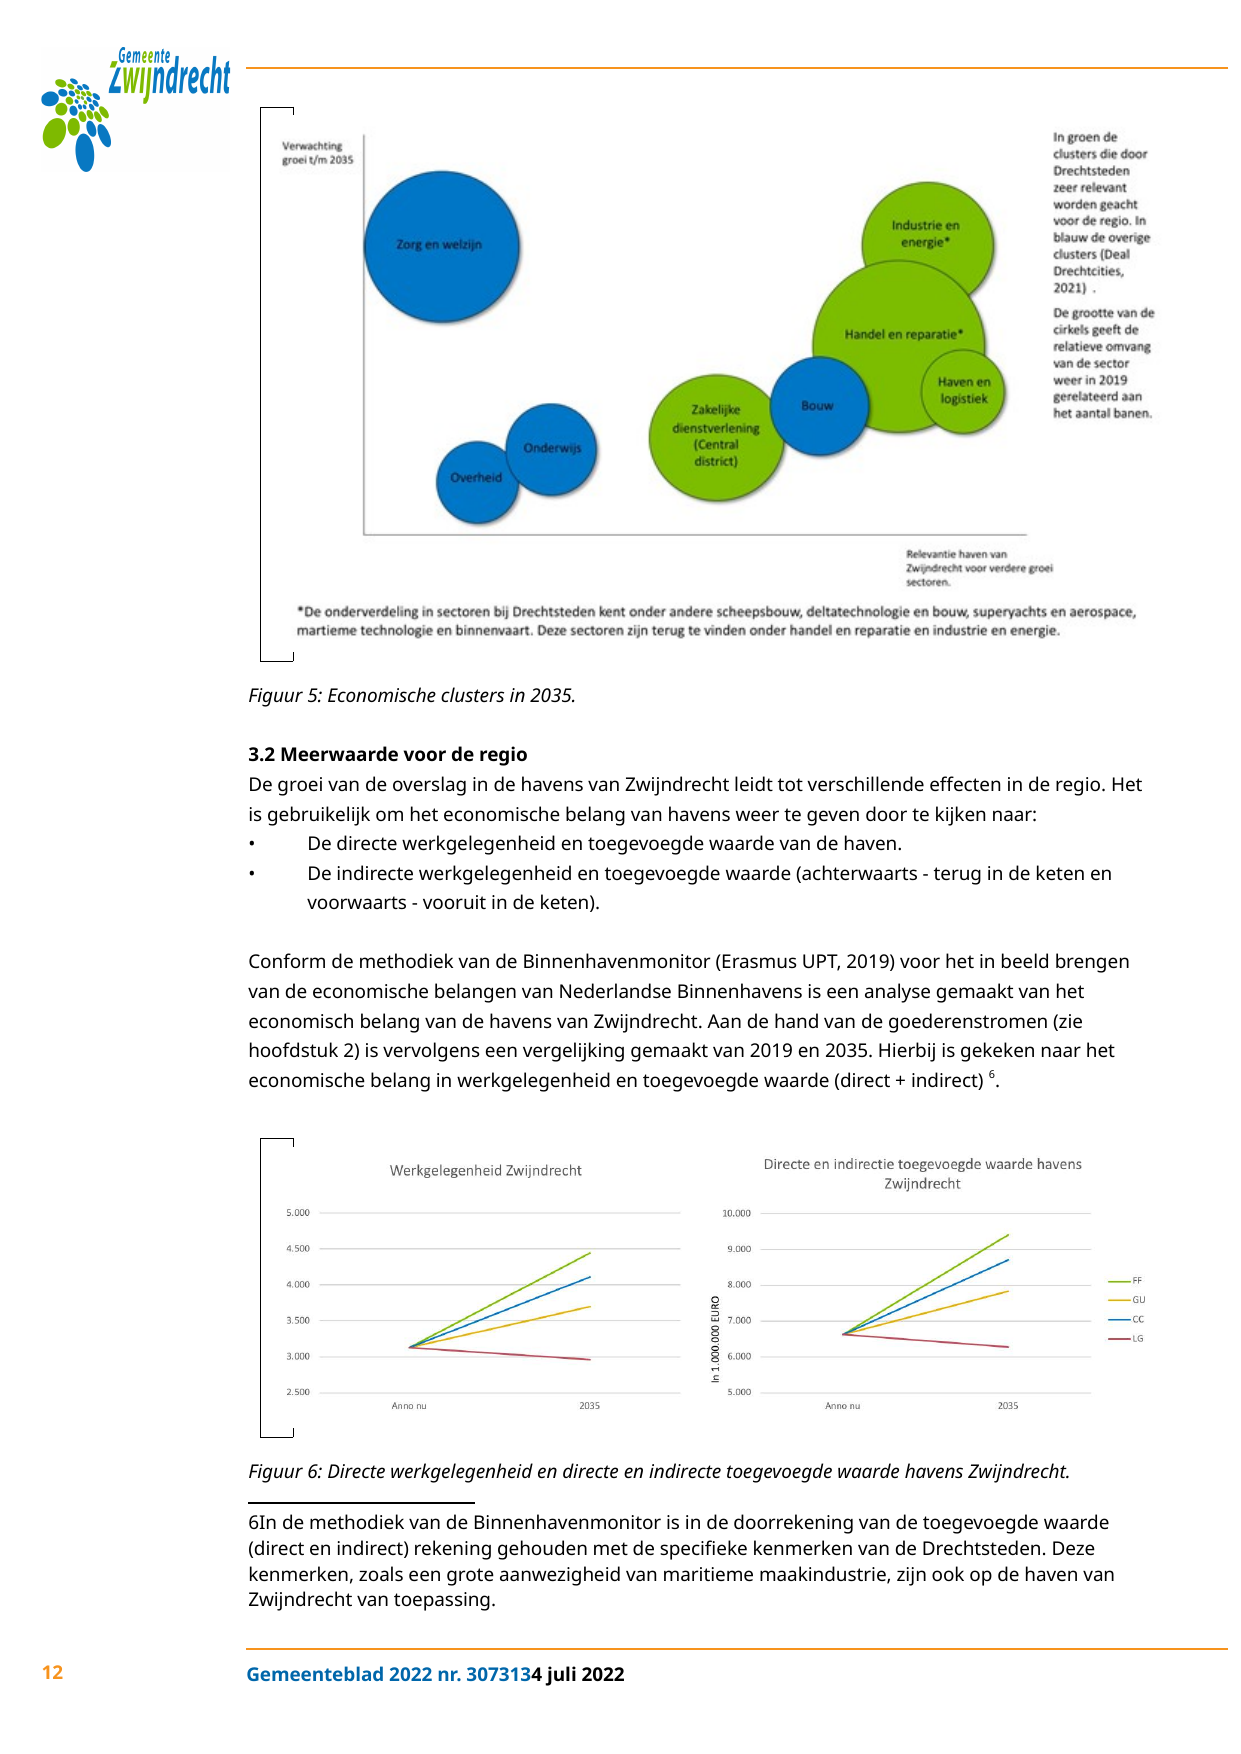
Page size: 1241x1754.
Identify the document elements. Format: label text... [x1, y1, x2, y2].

text De groei van de overslag in de havens van Zwijndrecht leidt tot verschillende effecten in de regio. Het is gebruikelijk om het economische belang van havens weer te geven door te kijken naar: [248, 771, 1152, 826]
picture [268, 1147, 1173, 1428]
list De directe werkgelegenheid en toegevoegde waarde van de haven. [248, 830, 1152, 856]
text In de methodiek van de Binnenhavenmonitor is in de doorrekening van de toegevoegde waarde (direct en indirect) rekening gehouden met de specifieke kenmerken van de Drechtsteden. Deze kenmerken, zoals een grote aanwezigheid van maritieme maakindustrie, zijn ook op de haven van Zwijndrecht van toepassing. [248, 1509, 1152, 1612]
text 3.2 Meerwaarde voor de regio [248, 742, 1152, 767]
text Conform de methodiek van de Binnenhavenmonitor (Erasmus UPT, 2019) voor het in beeld brengen van de economische belangen van Nederlandse Binnenhavens is een analyse gemaakt van het economisch belang van de havens van Zwijndrecht. Aan de hand van de goederenstromen (zie hoofdstuk 2) is vervolgens een vergelijking gemaakt van 2019 en 2035. Hierbij is gekeken naar het economische belang in werkgelegenheid en toegevoegde waarde (direct + indirect) . [248, 949, 1152, 1093]
picture [41, 47, 231, 172]
text Figuur 5: Economische clusters in 2035. [248, 682, 1152, 708]
text Figuur 6: Directe werkgelegenheid en directe en indirecte toegevoegde waarde havens Zwijndrecht. [248, 1458, 1152, 1484]
list De indirecte werkgelegenheid en toegevoegde waarde (achterwaarts - terug in de keten en voorwaarts - vooruit in de keten). [248, 860, 1152, 915]
picture [268, 115, 1173, 652]
